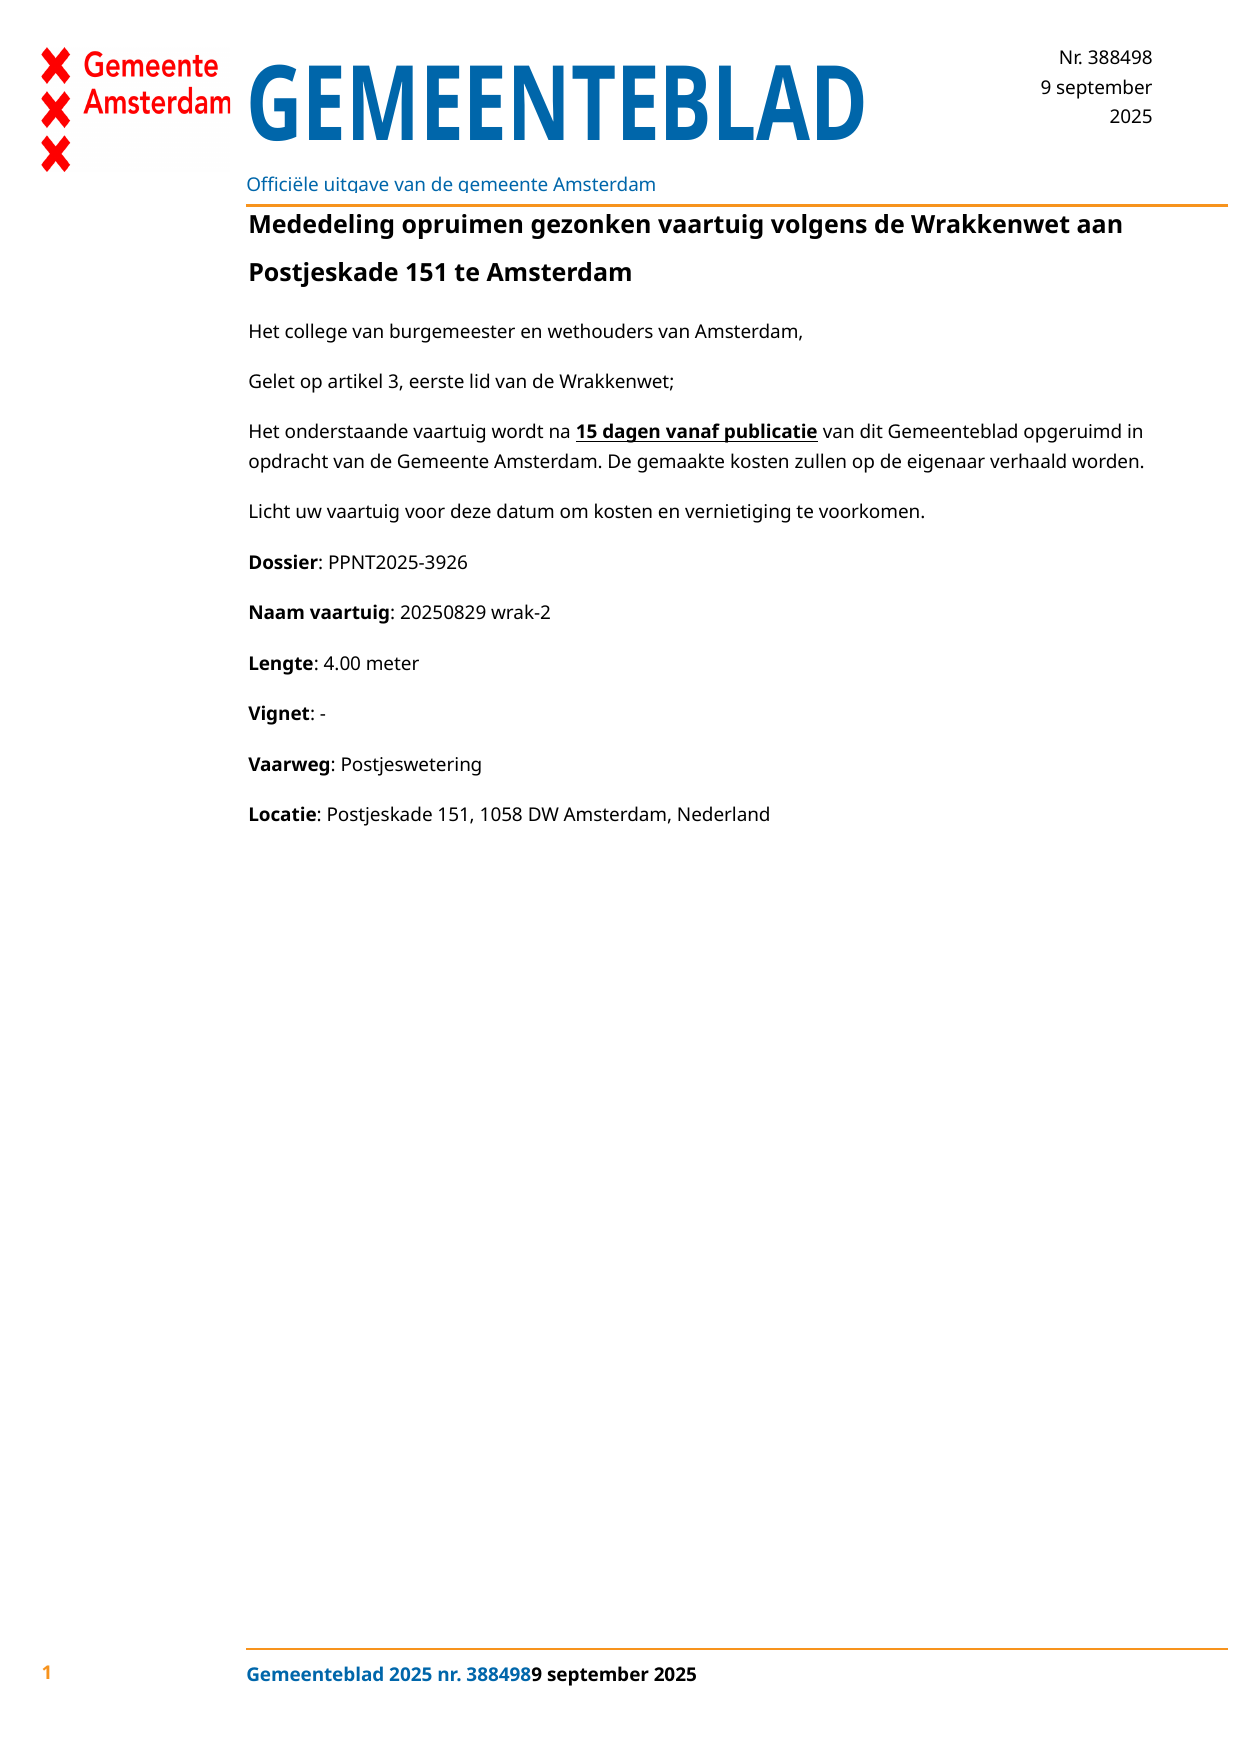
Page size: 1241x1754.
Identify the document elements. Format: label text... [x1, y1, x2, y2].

text Het onderstaande vaartuig wordt na 15 dagen vanaf publicatie van dit Gemeenteblad opgeruimd in opdracht van de Gemeente Amsterdam. De gemaakte kosten zullen op de eigenaar verhaald worden. [248, 419, 1152, 474]
text Locatie: Postjeskade 151, 1058 DW Amsterdam, Nederland [248, 801, 1152, 827]
text Het college van burgemeester en wethouders van Amsterdam, [248, 318, 1152, 344]
text Dossier: PPNT2025-3926 [248, 549, 1152, 575]
text Naam vaartuig: 20250829 wrak-2 [248, 599, 1152, 625]
text Lengte: 4.00 meter [248, 650, 1152, 676]
text Vignet: - [248, 700, 1152, 726]
text Licht uw vaartuig voor deze datum om kosten en vernietiging te voorkomen. [248, 499, 1152, 524]
text Gelet op artikel 3, eerste lid van de Wrakkenwet; [248, 368, 1152, 394]
text Mededeling opruimen gezonken vaartuig volgens de Wrakkenwet aan Postjeskade 151 te Amsterdam [248, 207, 1152, 288]
text Vaarweg: Postjeswetering [248, 751, 1152, 777]
picture [41, 47, 231, 172]
